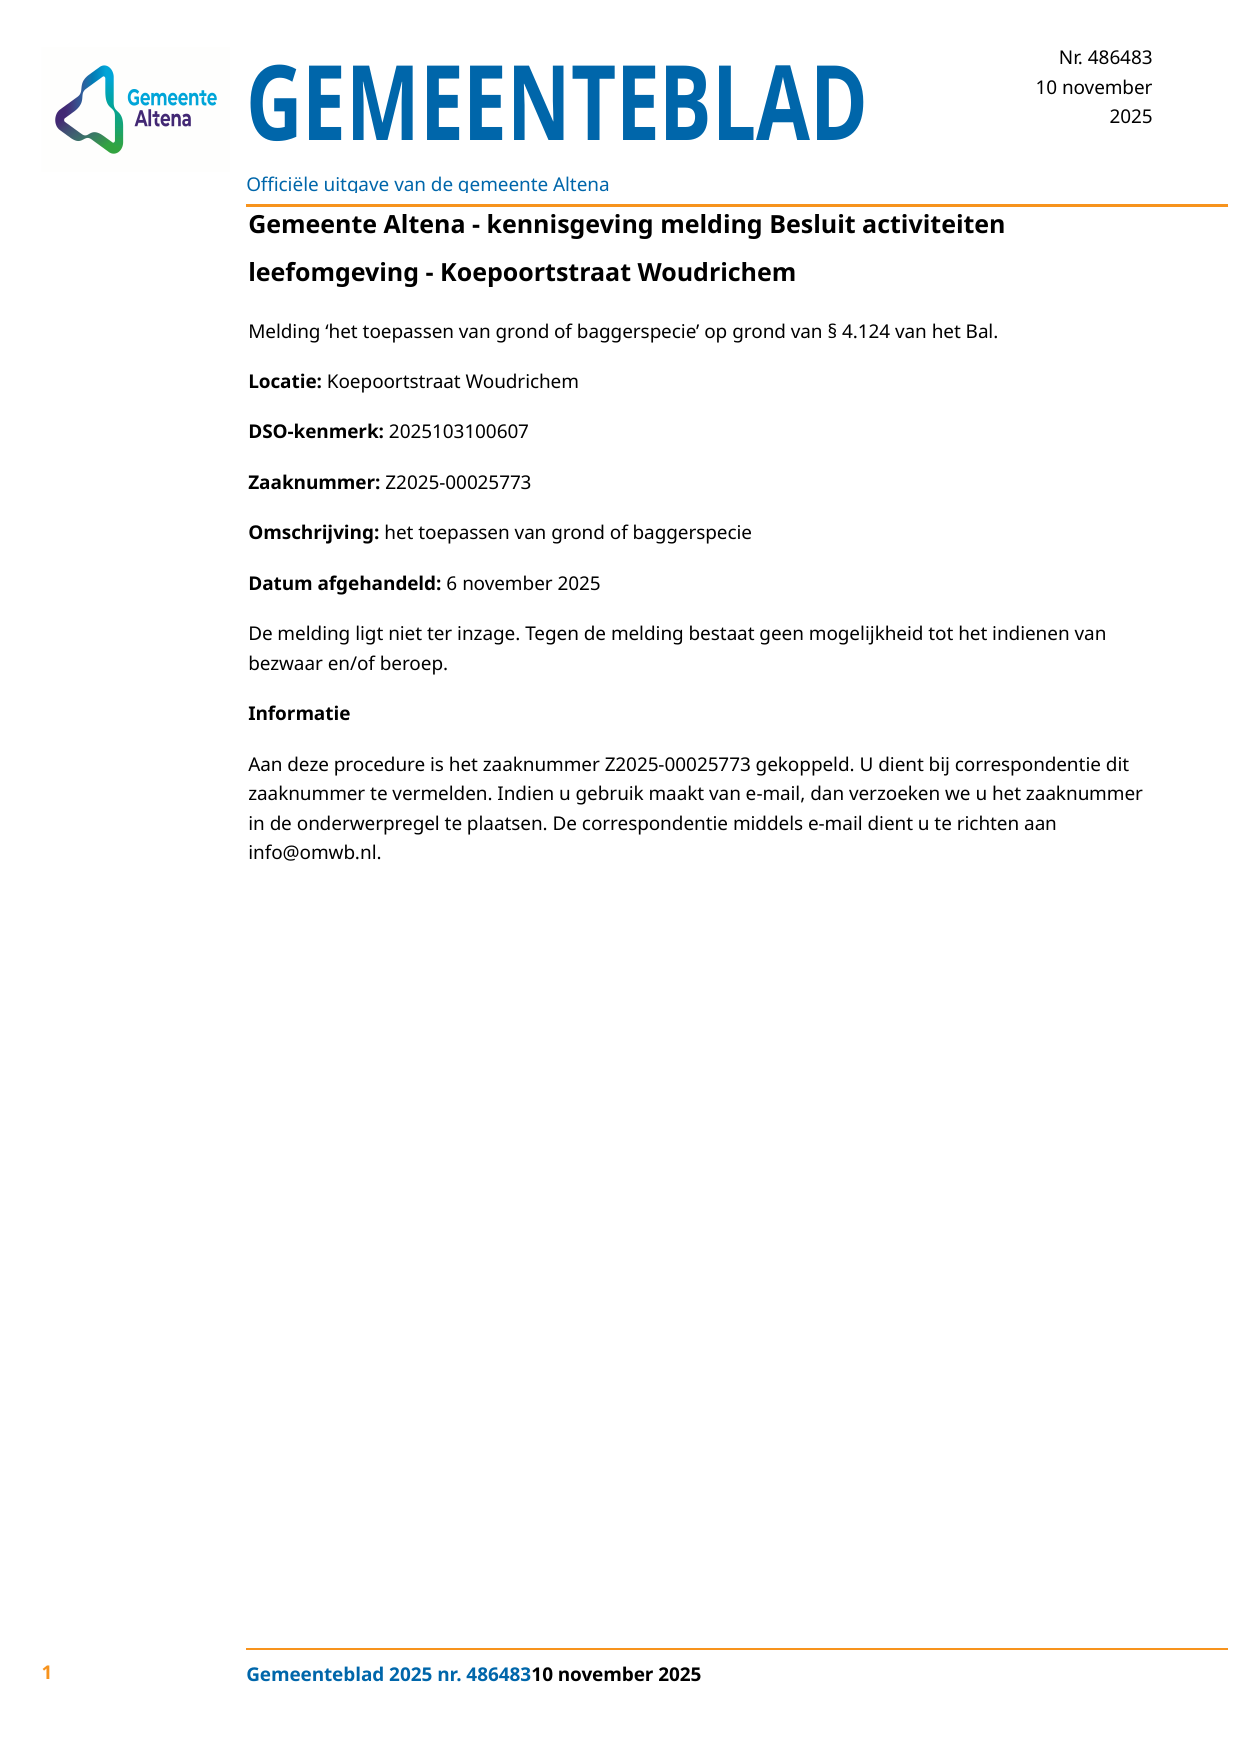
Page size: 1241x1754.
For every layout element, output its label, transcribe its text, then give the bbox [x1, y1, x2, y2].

text Melding ‘het toepassen van grond of baggerspecie’ op grond van § 4.124 van het Bal. [248, 318, 1152, 344]
text Omschrijving: het toepassen van grond of baggerspecie [248, 519, 1152, 545]
text Zaaknummer: Z2025-00025773 [248, 469, 1152, 495]
text DSO-kenmerk: 2025103100607 [248, 419, 1152, 444]
text Locatie: Koepoortstraat Woudrichem [248, 368, 1152, 394]
text Aan deze procedure is het zaaknummer Z2025-00025773 gekoppeld. U dient bij correspondentie dit zaaknummer te vermelden. Indien u gebruik maakt van e-mail, dan verzoeken we u het zaaknummer in de onderwerpregel te plaatsen. De correspondentie middels e-mail dient u te richten aan info@omwb.nl. [248, 751, 1152, 865]
text Gemeente Altena - kennisgeving melding Besluit activiteiten leefomgeving - Koepoortstraat Woudrichem [248, 207, 1152, 288]
text Datum afgehandeld: 6 november 2025 [248, 570, 1152, 596]
text Informatie [248, 700, 1152, 726]
text De melding ligt niet ter inzage. Tegen de melding bestaat geen mogelijkheid tot het indienen van bezwaar en/of beroep. [248, 620, 1152, 676]
picture [41, 47, 231, 172]
